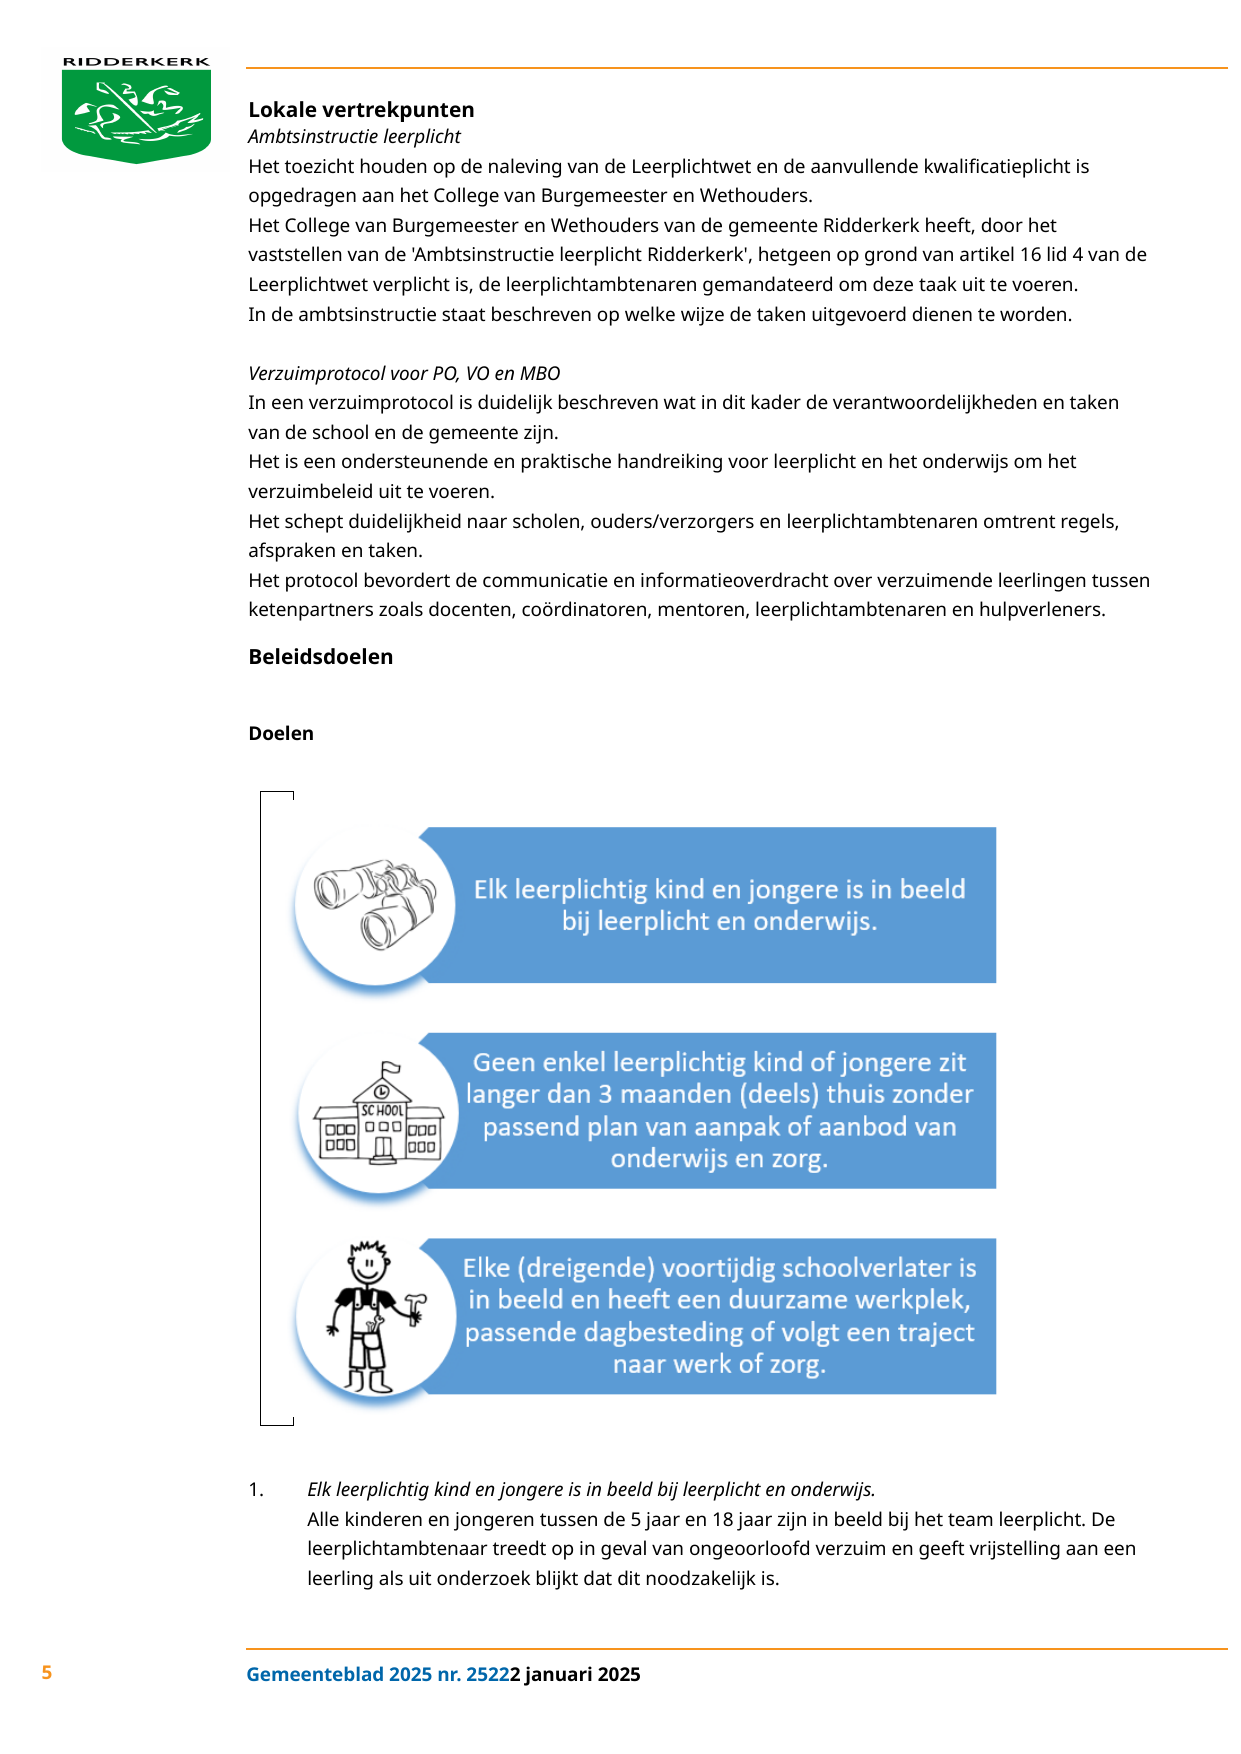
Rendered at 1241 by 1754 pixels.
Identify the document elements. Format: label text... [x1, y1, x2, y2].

text Ambtsinstructie leerplicht [248, 123, 1152, 149]
text Het schept duidelijkheid naar scholen, ouders/verzorgers en leerplichtambtenaren omtrent regels, afspraken en taken. [248, 508, 1152, 563]
text Verzuimprotocol voor PO, VO en MBO [248, 360, 1152, 386]
text Doelen [248, 720, 1152, 746]
text Het protocol bevordert de communicatie en informatieoverdracht over verzuimende leerlingen tussen ketenpartners zoals docenten, coördinatoren, mentoren, leerplichtambtenaren en hulpverleners. [248, 567, 1152, 622]
text In de ambtsinstructie staat beschreven op welke wijze de taken uitgevoerd dienen te worden. [248, 301, 1152, 326]
text Het is een ondersteunende en praktische handreiking voor leerplicht en het onderwijs om het verzuimbeleid uit te voeren. [248, 449, 1152, 504]
list Elk leerplichtig kind en jongere is in beeld bij leerplicht en onderwijs. [248, 1476, 1152, 1502]
text Lokale vertrekpunten [248, 95, 1152, 123]
text Beleidsdoelen [248, 642, 1152, 671]
picture [268, 800, 1037, 1417]
list Alle kinderen en jongeren tussen de 5 jaar en 18 jaar zijn in beeld bij het team leerplicht. De leerplichtambtenaar treedt op in geval van ongeoorloofd verzuim en geeft vrijstelling aan een leerling als uit onderzoek blijkt dat dit noodzakelijk is. [248, 1506, 1152, 1591]
picture [41, 47, 231, 172]
text In een verzuimprotocol is duidelijk beschreven wat in dit kader de verantwoordelijkheden en taken van de school en de gemeente zijn. [248, 389, 1152, 445]
text Het toezicht houden op de naleving van de Leerplichtwet en de aanvullende kwalificatieplicht is opgedragen aan het College van Burgemeester en Wethouders. [248, 153, 1152, 208]
text Het College van Burgemeester en Wethouders van de gemeente Ridderkerk heeft, door het vaststellen van de 'Ambtsinstructie leerplicht Ridderkerk', hetgeen op grond van artikel 16 lid 4 van de Leerplichtwet verplicht is, de leerplichtambtenaren gemandateerd om deze taak uit te voeren. [248, 212, 1152, 297]
